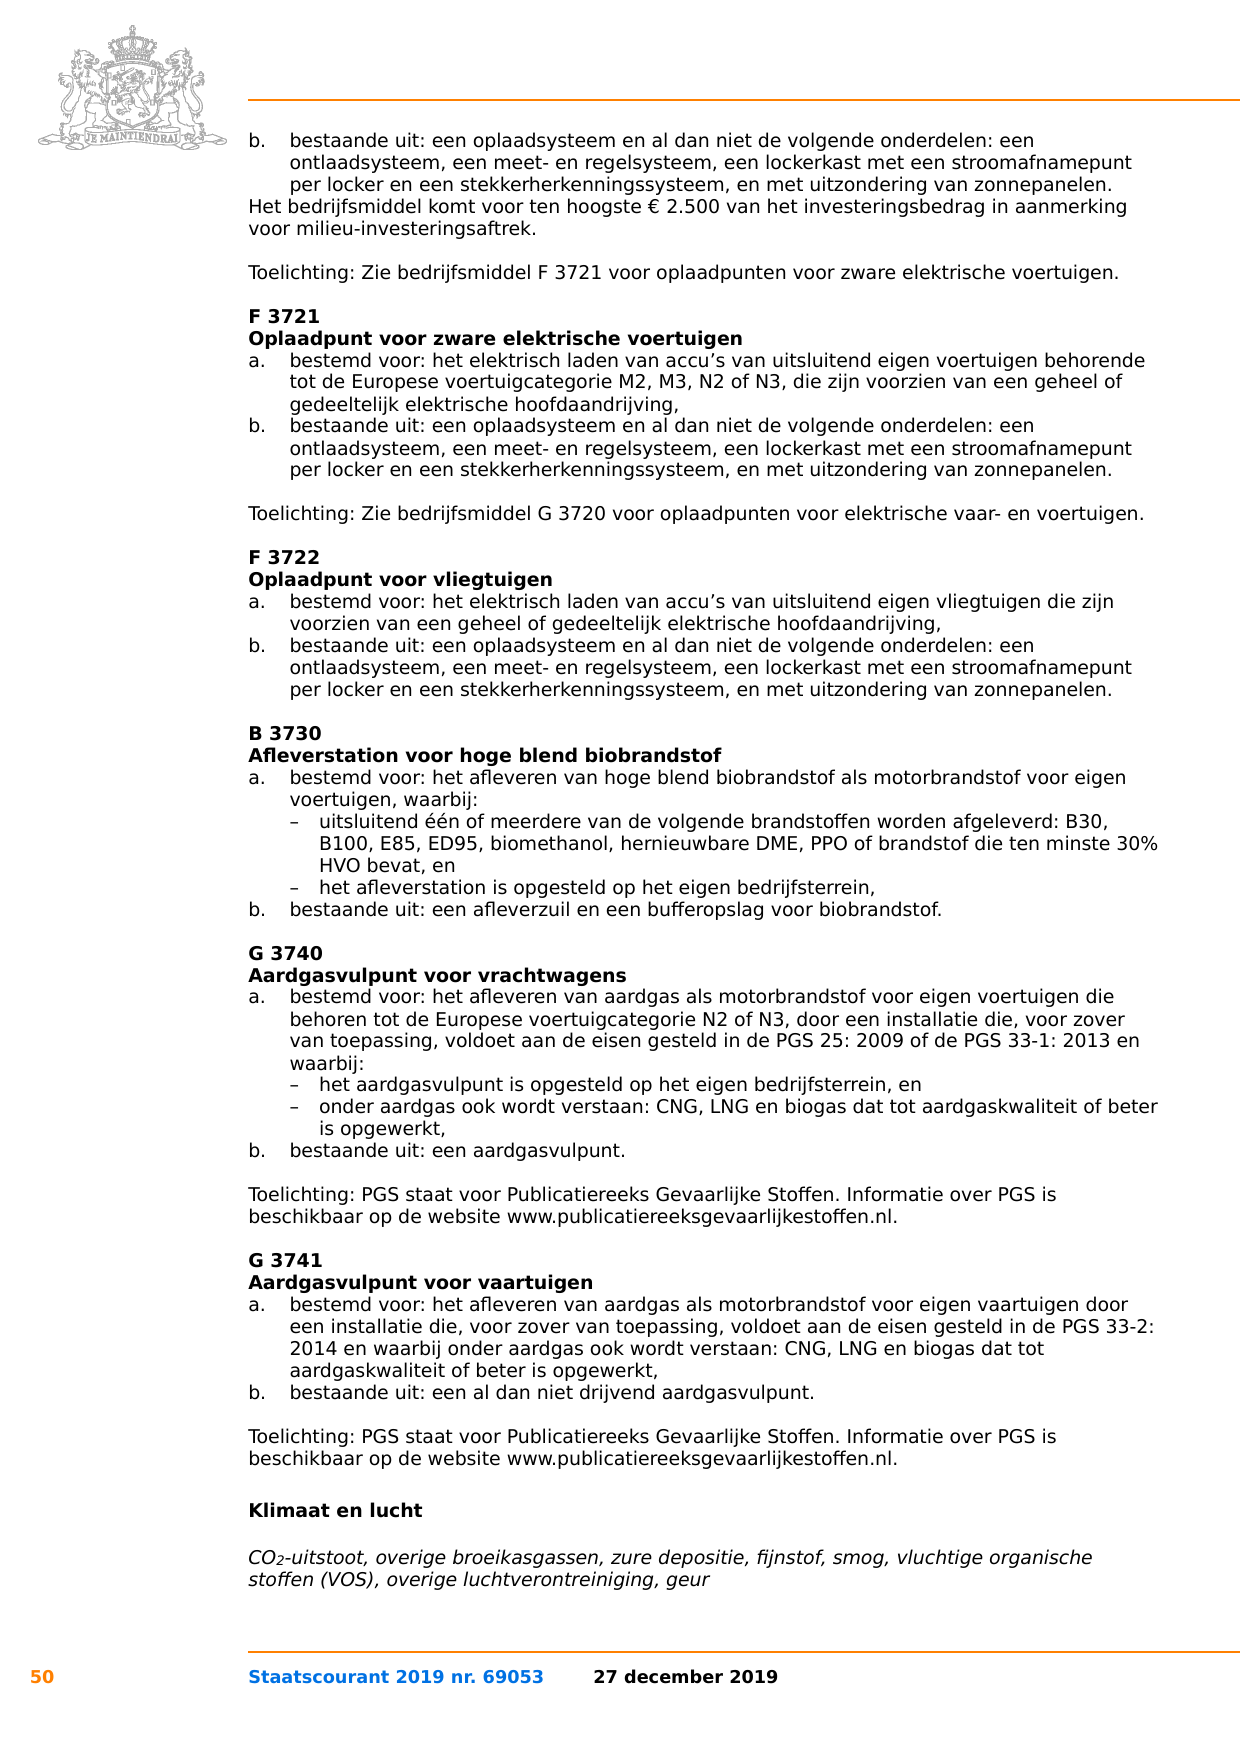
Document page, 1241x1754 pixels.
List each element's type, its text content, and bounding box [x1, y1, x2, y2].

text Toelichting: PGS staat voor Publicatiereeks Gevaarlijke Stoffen. Informatie over PGS is beschikbaar op de website www.publicatiereeksgevaarlijkestoffen.nl. [248, 1426, 1163, 1470]
text – het afleverstation is opgesteld op het eigen bedrijfsterrein, [289, 877, 1163, 899]
text G 3740 [248, 942, 1163, 964]
text F 3721 [248, 306, 1163, 327]
text a. bestemd voor: het elektrisch laden van accu’s van uitsluitend eigen voertuigen behorende tot de Europese voertuigcategorie M2, M3, N2 of N3, die zijn voorzien van een geheel of gedeeltelijk elektrische hoofdaandrijving, [248, 349, 1163, 415]
text a. bestemd voor: het afleveren van hoge blend biobrandstof als motorbrandstof voor eigen voertuigen, waarbij: [248, 767, 1163, 811]
text B 3730 [248, 723, 1163, 745]
text CO2-uitstoot, overige broeikasgassen, zure depositie, fijnstof, smog, vluchtige organische stoffen (VOS), overige luchtverontreiniging, geur [248, 1547, 1163, 1591]
text a. bestemd voor: het afleveren van aardgas als motorbrandstof voor eigen vaartuigen door een installatie die, voor zover van toepassing, voldoet aan de eisen gesteld in de PGS 33-2: 2014 en waarbij onder aardgas ook wordt verstaan: CNG, LNG en biogas dat tot aardgaskwaliteit of beter is opgewerkt, [248, 1294, 1163, 1382]
text b. bestaande uit: een afleverzuil en een bufferopslag voor biobrandstof. [248, 899, 1163, 921]
text Toelichting: Zie bedrijfsmiddel G 3720 voor oplaadpunten voor elektrische vaar- en voertuigen. [248, 503, 1163, 525]
text Oplaadpunt voor vliegtuigen [248, 569, 1163, 591]
text F 3722 [248, 547, 1163, 569]
picture [38, 25, 227, 150]
text Toelichting: Zie bedrijfsmiddel F 3721 voor oplaadpunten voor zware elektrische voertuigen. [248, 262, 1163, 284]
text Aardgasvulpunt voor vrachtwagens [248, 964, 1163, 986]
text b. bestaande uit: een aardgasvulpunt. [248, 1140, 1163, 1162]
text G 3741 [248, 1250, 1163, 1272]
text – uitsluitend één of meerdere van de volgende brandstoffen worden afgeleverd: B30, B100, E85, ED95, biomethanol, hernieuwbare DME, PPO of brandstof die ten minste 30% HVO bevat, en [289, 811, 1163, 877]
text Het bedrijfsmiddel komt voor ten hoogste € 2.500 van het investeringsbedrag in aanmerking voor milieu-investeringsaftrek. [248, 196, 1163, 240]
text b. bestaande uit: een al dan niet drijvend aardgasvulpunt. [248, 1382, 1163, 1404]
text Afleverstation voor hoge blend biobrandstof [248, 745, 1163, 767]
text b. bestaande uit: een oplaadsysteem en al dan niet de volgende onderdelen: een ontlaadsysteem, een meet- en regelsysteem, een lockerkast met een stroomafnamepunt per locker en een stekkerherkenningssysteem, en met uitzondering van zonnepanelen. [248, 130, 1163, 196]
text – onder aardgas ook wordt verstaan: CNG, LNG en biogas dat tot aardgaskwaliteit of beter is opgewerkt, [289, 1096, 1163, 1140]
text Toelichting: PGS staat voor Publicatiereeks Gevaarlijke Stoffen. Informatie over PGS is beschikbaar op de website www.publicatiereeksgevaarlijkestoffen.nl. [248, 1184, 1163, 1228]
text – het aardgasvulpunt is opgesteld op het eigen bedrijfsterrein, en [289, 1074, 1163, 1096]
text b. bestaande uit: een oplaadsysteem en al dan niet de volgende onderdelen: een ontlaadsysteem, een meet- en regelsysteem, een lockerkast met een stroomafnamepunt per locker en een stekkerherkenningssysteem, en met uitzondering van zonnepanelen. [248, 635, 1163, 701]
text a. bestemd voor: het afleveren van aardgas als motorbrandstof voor eigen voertuigen die behoren tot de Europese voertuigcategorie N2 of N3, door een installatie die, voor zover van toepassing, voldoet aan de eisen gesteld in de PGS 25: 2009 of de PGS 33-1: 2013 en waarbij: [248, 986, 1163, 1074]
text b. bestaande uit: een oplaadsysteem en al dan niet de volgende onderdelen: een ontlaadsysteem, een meet- en regelsysteem, een lockerkast met een stroomafnamepunt per locker en een stekkerherkenningssysteem, en met uitzondering van zonnepanelen. [248, 415, 1163, 481]
text Aardgasvulpunt voor vaartuigen [248, 1272, 1163, 1294]
text a. bestemd voor: het elektrisch laden van accu’s van uitsluitend eigen vliegtuigen die zijn voorzien van een geheel of gedeeltelijk elektrische hoofdaandrijving, [248, 591, 1163, 635]
subtitle Klimaat en lucht [248, 1500, 1163, 1522]
text Oplaadpunt voor zware elektrische voertuigen [248, 327, 1163, 349]
